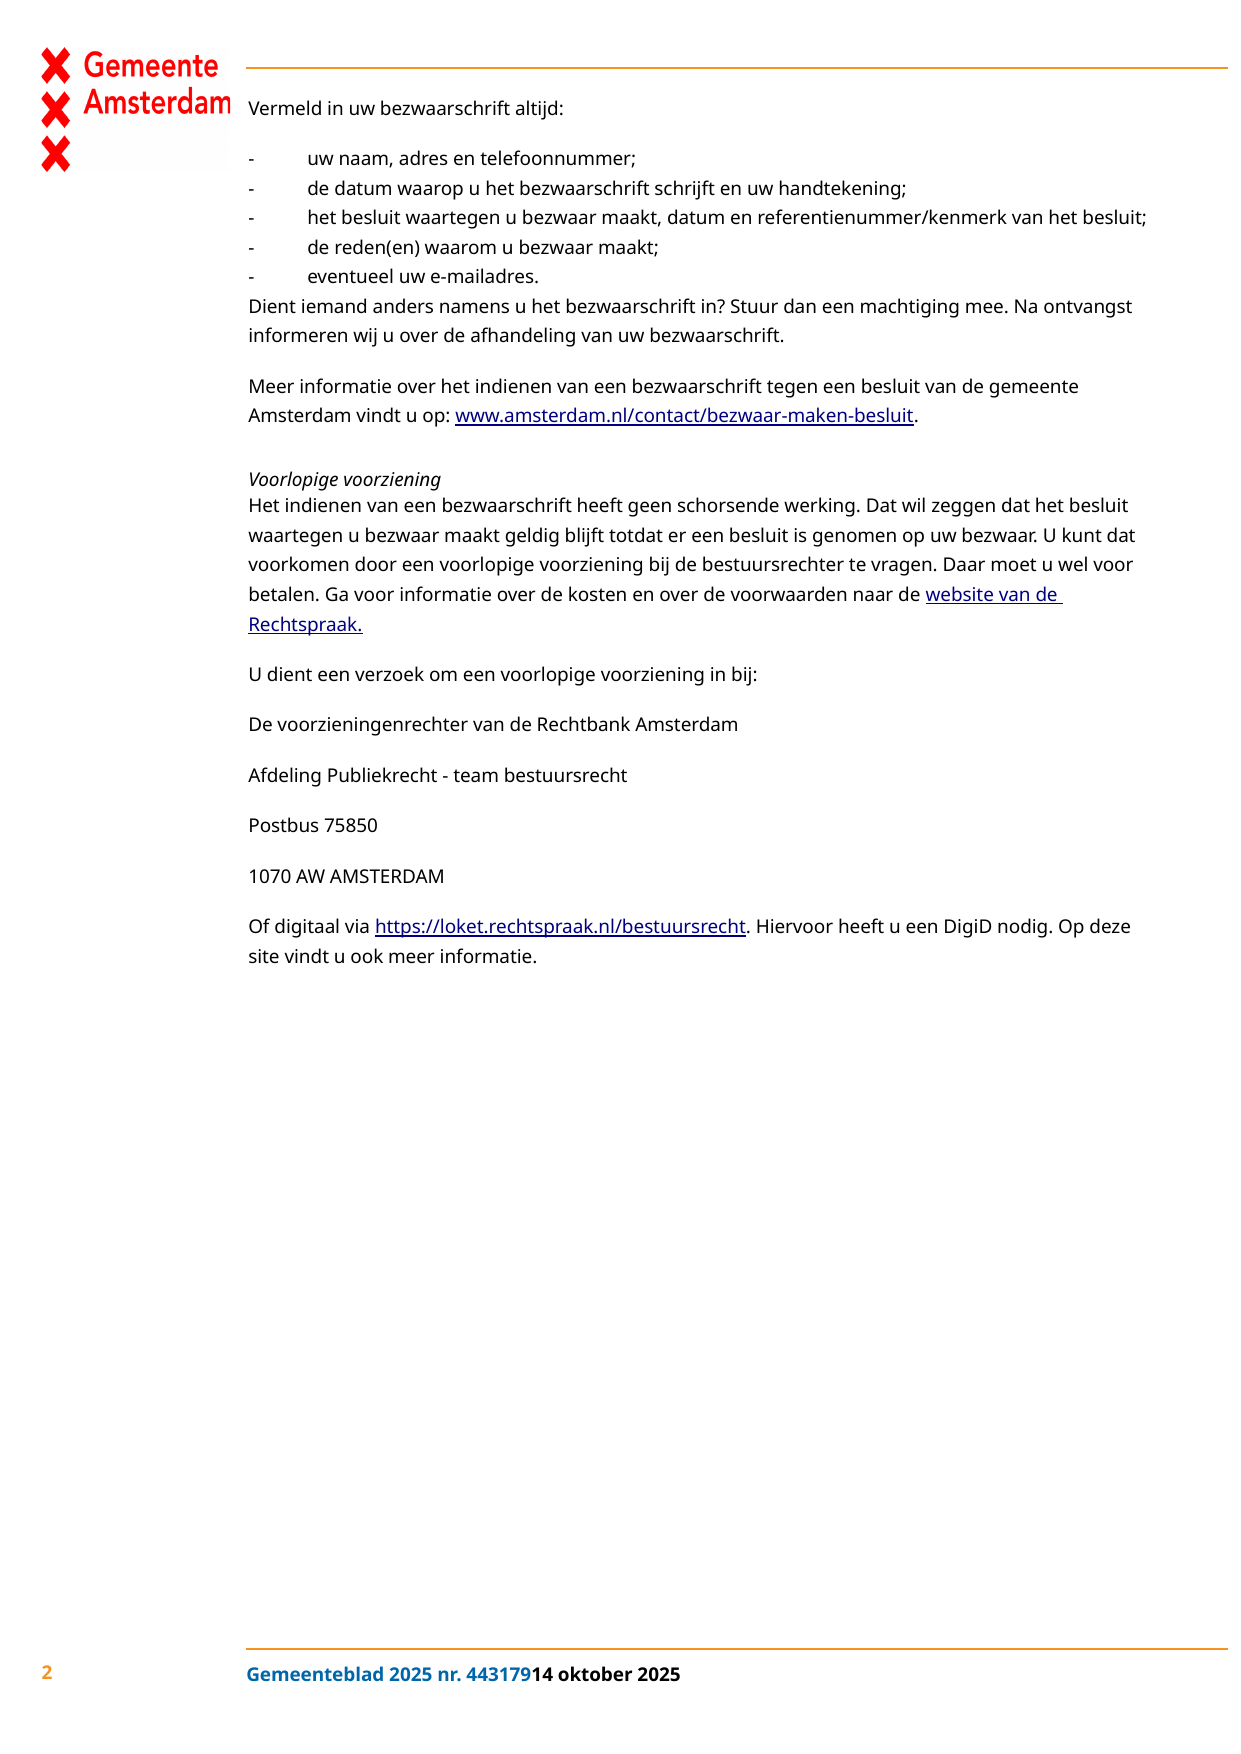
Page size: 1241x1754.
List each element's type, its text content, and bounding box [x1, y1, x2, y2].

list het besluit waartegen u bezwaar maakt, datum en referentienummer/kenmerk van het besluit; [248, 204, 1152, 230]
text Postbus 75850 [248, 812, 1152, 838]
picture [41, 47, 231, 172]
list de reden(en) waarom u bezwaar maakt; [248, 234, 1152, 260]
text Voorlopige voorziening [248, 467, 1152, 492]
text De voorzieningenrechter van de Rechtbank Amsterdam [248, 712, 1152, 737]
text Vermeld in uw bezwaarschrift altijd: [248, 95, 1152, 121]
list de datum waarop u het bezwaarschrift schrijft en uw handtekening; [248, 175, 1152, 201]
text Het indienen van een bezwaarschrift heeft geen schorsende werking. Dat wil zeggen dat het besluit waartegen u bezwaar maakt geldig blijft totdat er een besluit is genomen op uw bezwaar. U kunt dat voorkomen door een voorlopige voorziening bij de bestuursrechter te vragen. Daar moet u wel voor betalen. Ga voor informatie over de kosten en over de voorwaarden naar de website van de Rechtspraak. [248, 492, 1152, 636]
text U dient een verzoek om een voorlopige voorziening in bij: [248, 661, 1152, 687]
text 1070 AW AMSTERDAM [248, 863, 1152, 888]
text Dient iemand anders namens u het bezwaarschrift in? Stuur dan een machtiging mee. Na ontvangst informeren wij u over de afhandeling van uw bezwaarschrift. [248, 293, 1152, 348]
list uw naam, adres en telefoonnummer; [248, 145, 1152, 171]
text Of digitaal via https://loket.rechtspraak.nl/bestuursrecht. Hiervoor heeft u een DigiD nodig. Op deze site vindt u ook meer informatie. [248, 913, 1152, 968]
text Meer informatie over het indienen van een bezwaarschrift tegen een besluit van de gemeente Amsterdam vindt u op: www.amsterdam.nl/contact/bezwaar-maken-besluit. [248, 373, 1152, 428]
list eventueel uw e-mailadres. [248, 263, 1152, 289]
text Afdeling Publiekrecht - team bestuursrecht [248, 762, 1152, 788]
